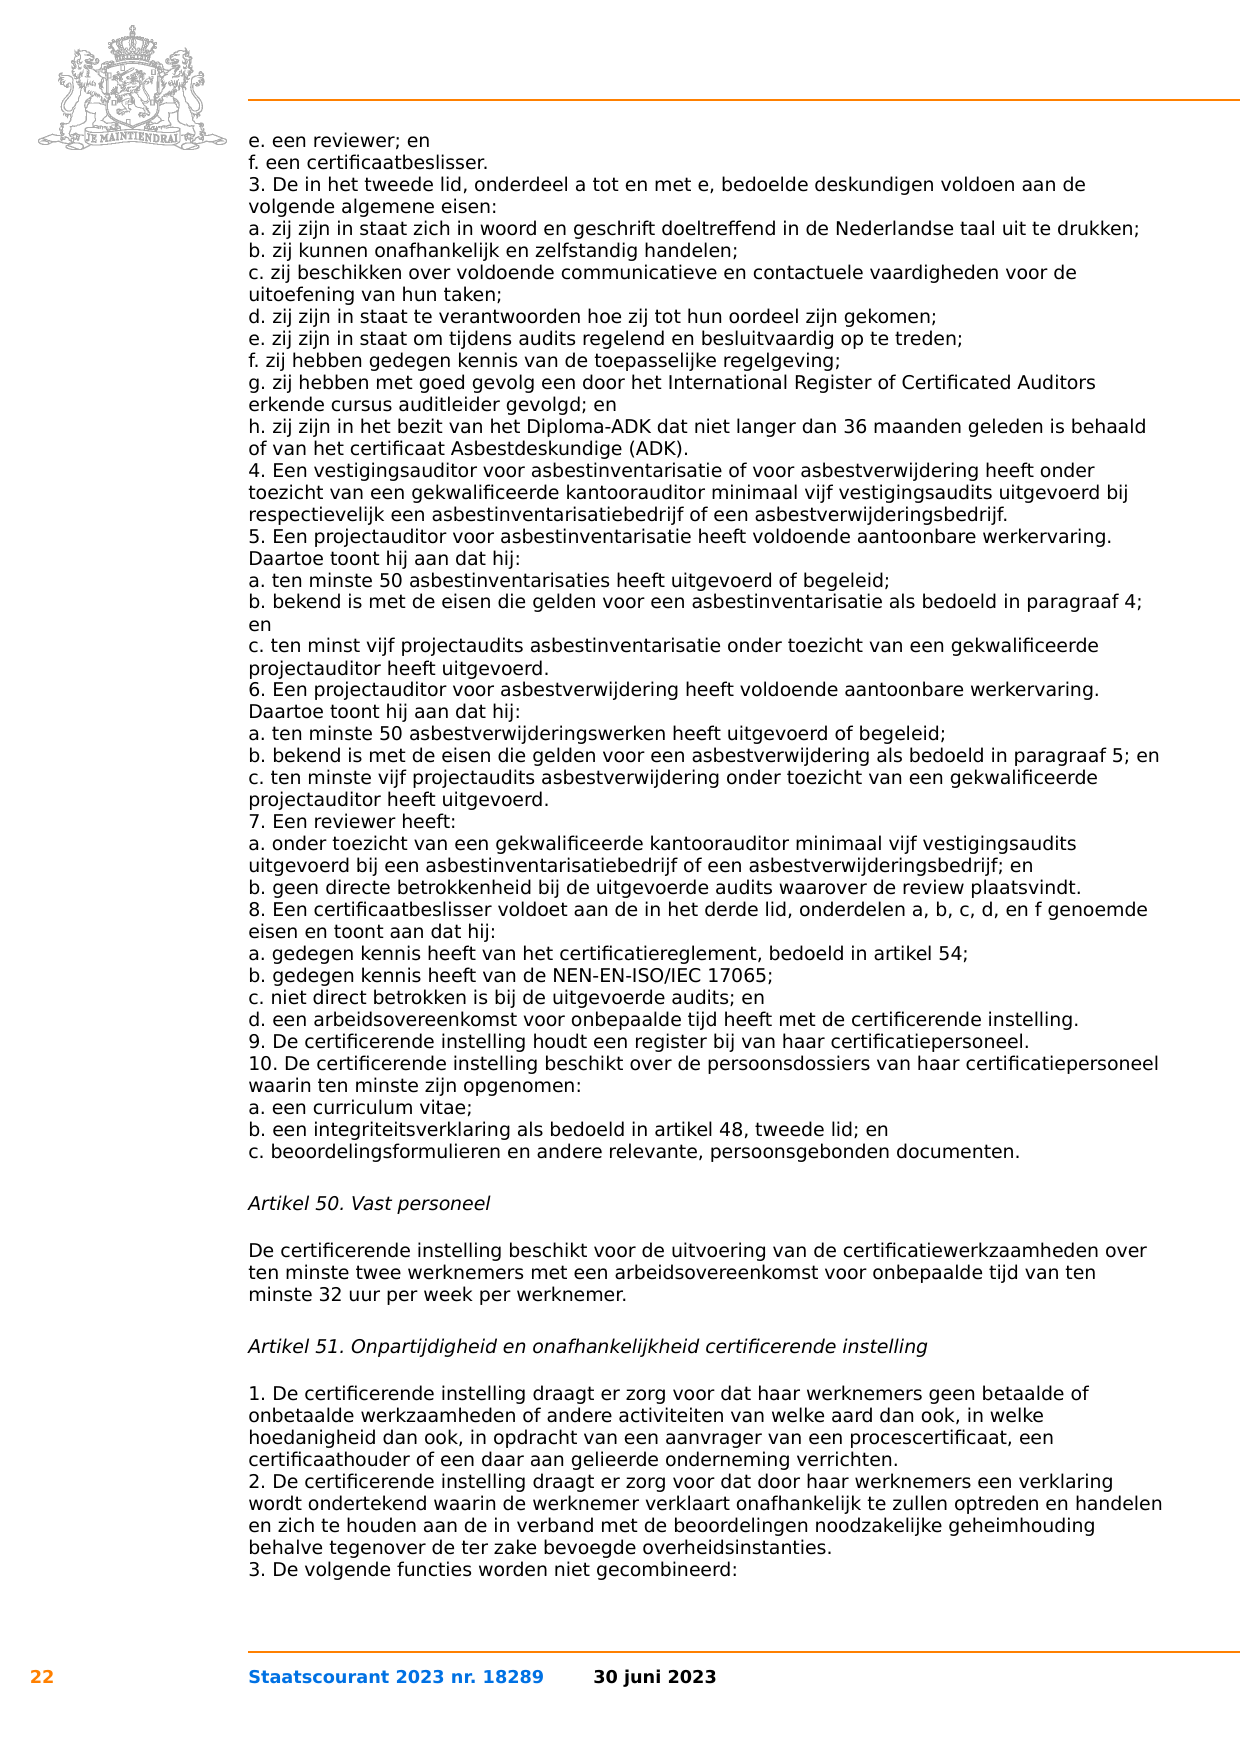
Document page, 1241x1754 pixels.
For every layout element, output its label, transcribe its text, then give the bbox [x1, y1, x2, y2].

text c. zij beschikken over voldoende communicatieve en contactuele vaardigheden voor de uitoefening van hun taken; [248, 262, 1163, 306]
text b. geen directe betrokkenheid bij de uitgevoerde audits waarover de review plaatsvindt. [248, 877, 1163, 899]
text b. zij kunnen onafhankelijk en zelfstandig handelen; [248, 240, 1163, 262]
text 3. De volgende functies worden niet gecombineerd: [248, 1559, 1163, 1581]
text h. zij zijn in het bezit van het Diploma-ADK dat niet langer dan 36 maanden geleden is behaald of van het certificaat Asbestdeskundige (ADK). [248, 416, 1163, 459]
text a. gedegen kennis heeft van het certificatiereglement, bedoeld in artikel 54; [248, 943, 1163, 965]
text a. onder toezicht van een gekwalificeerde kantoorauditor minimaal vijf vestigingsaudits uitgevoerd bij een asbestinventarisatiebedrijf of een asbestverwijderingsbedrijf; en [248, 833, 1163, 877]
text f. een certificaatbeslisser. [248, 152, 1163, 174]
text c. beoordelingsformulieren en andere relevante, persoonsgebonden documenten. [248, 1141, 1163, 1163]
text a. een curriculum vitae; [248, 1097, 1163, 1119]
text 6. Een projectauditor voor asbestverwijdering heeft voldoende aantoonbare werkervaring. Daartoe toont hij aan dat hij: [248, 679, 1163, 723]
text 7. Een reviewer heeft: [248, 811, 1163, 833]
subtitle Artikel 51. Onpartijdigheid en onafhankelijkheid certificerende instelling [248, 1336, 1163, 1358]
text a. ten minste 50 asbestverwijderingswerken heeft uitgevoerd of begeleid; [248, 723, 1163, 745]
text b. bekend is met de eisen die gelden voor een asbestverwijdering als bedoeld in paragraaf 5; en [248, 745, 1163, 767]
text f. zij hebben gedegen kennis van de toepasselijke regelgeving; [248, 350, 1163, 372]
text De certificerende instelling beschikt voor de uitvoering van de certificatiewerkzaamheden over ten minste twee werknemers met een arbeidsovereenkomst voor onbepaalde tijd van ten minste 32 uur per week per werknemer. [248, 1240, 1163, 1306]
text e. zij zijn in staat om tijdens audits regelend en besluitvaardig op te treden; [248, 328, 1163, 350]
text 4. Een vestigingsauditor voor asbestinventarisatie of voor asbestverwijdering heeft onder toezicht van een gekwalificeerde kantoorauditor minimaal vijf vestigingsaudits uitgevoerd bij respectievelijk een asbestinventarisatiebedrijf of een asbestverwijderingsbedrijf. [248, 459, 1163, 526]
text e. een reviewer; en [248, 130, 1163, 152]
text b. een integriteitsverklaring als bedoeld in artikel 48, tweede lid; en [248, 1119, 1163, 1141]
text 5. Een projectauditor voor asbestinventarisatie heeft voldoende aantoonbare werkervaring. Daartoe toont hij aan dat hij: [248, 526, 1163, 569]
text 8. Een certificaatbeslisser voldoet aan de in het derde lid, onderdelen a, b, c, d, en f genoemde eisen en toont aan dat hij: [248, 899, 1163, 943]
text b. bekend is met de eisen die gelden voor een asbestinventarisatie als bedoeld in paragraaf 4; en [248, 591, 1163, 635]
text 10. De certificerende instelling beschikt over de persoonsdossiers van haar certificatiepersoneel waarin ten minste zijn opgenomen: [248, 1053, 1163, 1097]
text g. zij hebben met goed gevolg een door het International Register of Certificated Auditors erkende cursus auditleider gevolgd; en [248, 372, 1163, 416]
picture [38, 25, 227, 150]
text c. ten minst vijf projectaudits asbestinventarisatie onder toezicht van een gekwalificeerde projectauditor heeft uitgevoerd. [248, 635, 1163, 679]
text a. ten minste 50 asbestinventarisaties heeft uitgevoerd of begeleid; [248, 569, 1163, 591]
text a. zij zijn in staat zich in woord en geschrift doeltreffend in de Nederlandse taal uit te drukken; [248, 218, 1163, 240]
text 1. De certificerende instelling draagt er zorg voor dat haar werknemers geen betaalde of onbetaalde werkzaamheden of andere activiteiten van welke aard dan ook, in welke hoedanigheid dan ook, in opdracht van een aanvrager van een procescertificaat, een certificaathouder of een daar aan gelieerde onderneming verrichten. [248, 1383, 1163, 1471]
text 9. De certificerende instelling houdt een register bij van haar certificatiepersoneel. [248, 1031, 1163, 1053]
text 2. De certificerende instelling draagt er zorg voor dat door haar werknemers een verklaring wordt ondertekend waarin de werknemer verklaart onafhankelijk te zullen optreden en handelen en zich te houden aan de in verband met de beoordelingen noodzakelijke geheimhouding behalve tegenover de ter zake bevoegde overheidsinstanties. [248, 1471, 1163, 1559]
text 3. De in het tweede lid, onderdeel a tot en met e, bedoelde deskundigen voldoen aan de volgende algemene eisen: [248, 174, 1163, 218]
text b. gedegen kennis heeft van de NEN-EN-ISO/IEC 17065; [248, 965, 1163, 987]
text c. niet direct betrokken is bij de uitgevoerde audits; en [248, 987, 1163, 1009]
text d. zij zijn in staat te verantwoorden hoe zij tot hun oordeel zijn gekomen; [248, 306, 1163, 328]
subtitle Artikel 50. Vast personeel [248, 1193, 1163, 1215]
text d. een arbeidsovereenkomst voor onbepaalde tijd heeft met de certificerende instelling. [248, 1009, 1163, 1031]
text c. ten minste vijf projectaudits asbestverwijdering onder toezicht van een gekwalificeerde projectauditor heeft uitgevoerd. [248, 767, 1163, 811]
